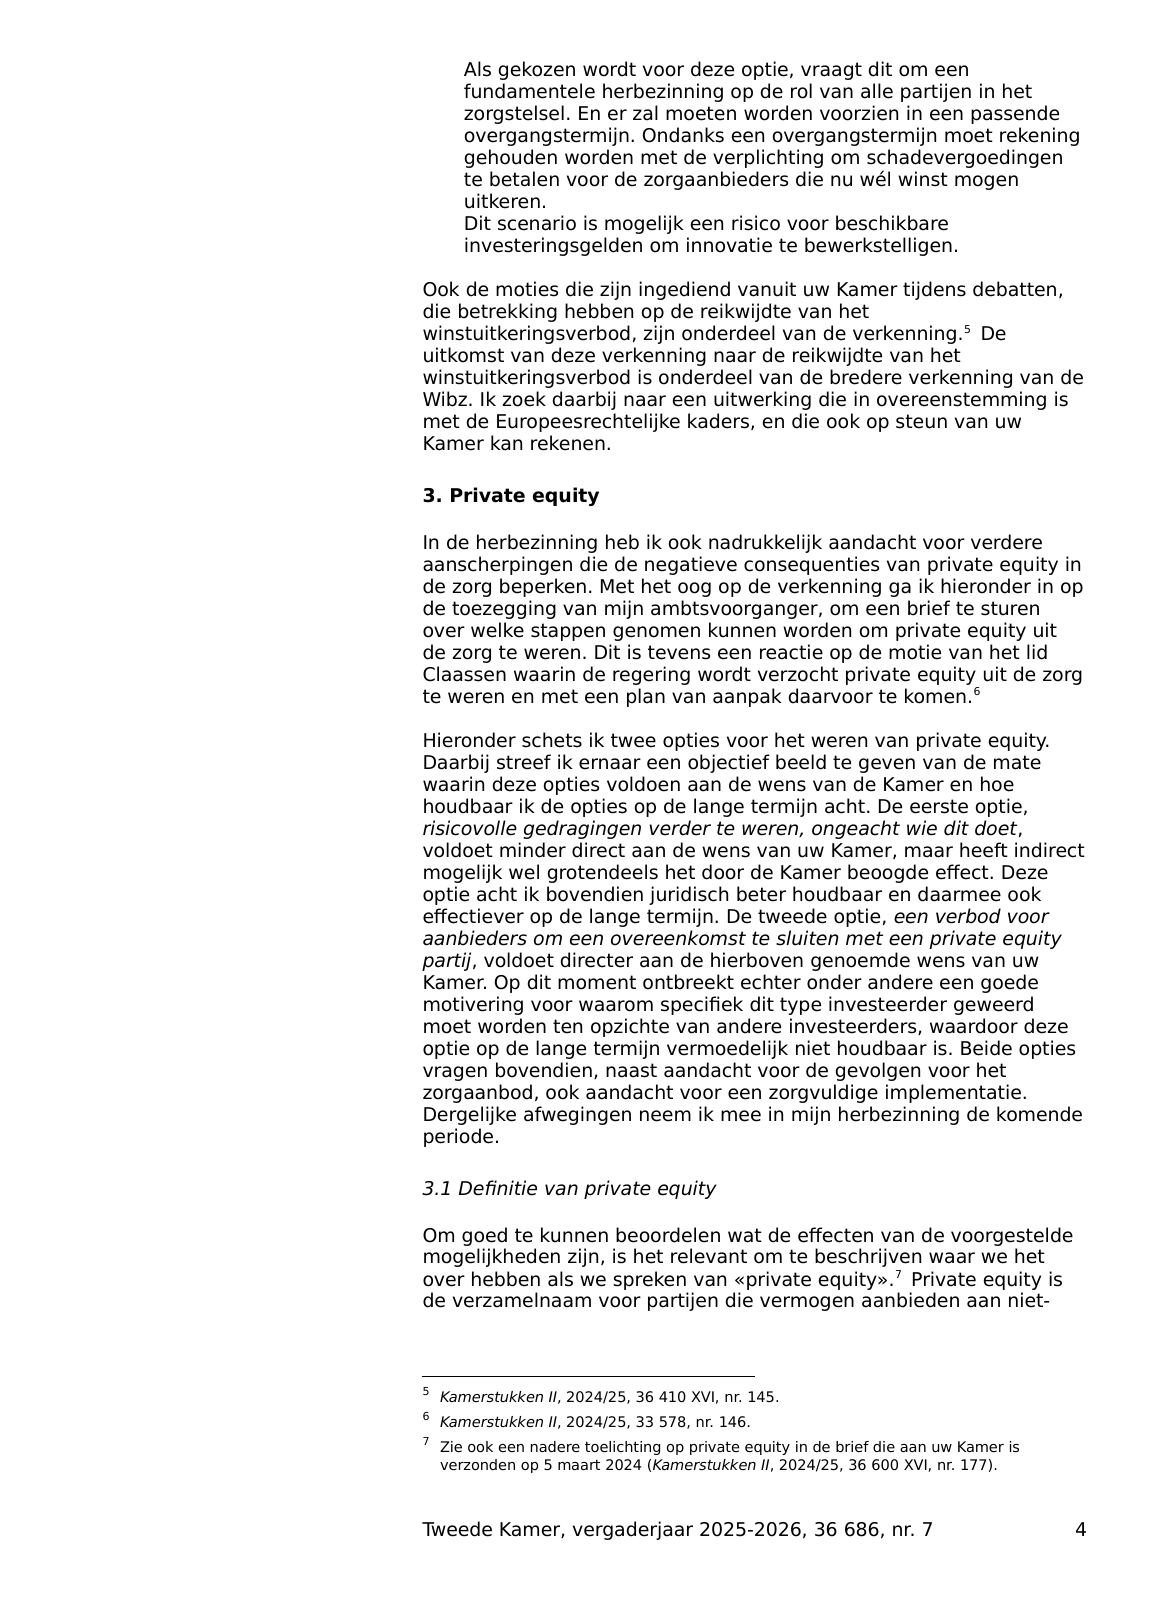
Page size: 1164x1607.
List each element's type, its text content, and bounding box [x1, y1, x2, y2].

text Kamerstukken II, 2024/25, 36 410 XVI, nr. 145. [422, 1385, 1087, 1407]
text Kamerstukken II, 2024/25, 33 578, nr. 146. [422, 1410, 1087, 1432]
text Om goed te kunnen beoordelen wat de effecten van de voorgestelde mogelijkheden zijn, is het relevant om te beschrijven waar we het over hebben als we spreken van «private equity». Private equity is de verzamelnaam voor partijen die vermogen aanbieden aan niet- [422, 1224, 1087, 1312]
text Dit scenario is mogelijk een risico voor beschikbare investeringsgelden om innovatie te bewerkstelligen. [464, 213, 1087, 257]
text Zie ook een nadere toelichting op private equity in de brief die aan uw Kamer is verzonden op 5 maart 2024 (Kamerstukken II, 2024/25, 36 600 XVI, nr. 177). [422, 1435, 1087, 1474]
subtitle 3.1 Definitie van private equity [422, 1177, 1087, 1199]
text In de herbezinning heb ik ook nadrukkelijk aandacht voor verdere aanscherpingen die de negatieve consequenties van private equity in de zorg beperken. Met het oog op de verkenning ga ik hieronder in op de toezegging van mijn ambtsvoorganger, om een brief te sturen over welke stappen genomen kunnen worden om private equity uit de zorg te weren. Dit is tevens een reactie op de motie van het lid Claassen waarin de regering wordt verzocht private equity uit de zorg te weren en met een plan van aanpak daarvoor te komen. [422, 532, 1087, 708]
text Hieronder schets ik twee opties voor het weren van private equity. Daarbij streef ik ernaar een objectief beeld te geven van de mate waarin deze opties voldoen aan de wens van de Kamer en hoe houdbaar ik de opties op de lange termijn acht. De eerste optie, risicovolle gedragingen verder te weren, ongeacht wie dit doet, voldoet minder direct aan de wens van uw Kamer, maar heeft indirect mogelijk wel grotendeels het door de Kamer beoogde effect. Deze optie acht ik bovendien juridisch beter houdbaar en daarmee ook effectiever op de lange termijn. De tweede optie, een verbod voor aanbieders om een overeenkomst te sluiten met een private equity partij, voldoet directer aan de hierboven genoemde wens van uw Kamer. Op dit moment ontbreekt echter onder andere een goede motivering voor waarom specifiek dit type investeerder geweerd moet worden ten opzichte van andere investeerders, waardoor deze optie op de lange termijn vermoedelijk niet houdbaar is. Beide opties vragen bovendien, naast aandacht voor de gevolgen voor het zorgaanbod, ook aandacht voor een zorgvuldige implementatie. Dergelijke afwegingen neem ik mee in mijn herbezinning de komende periode. [422, 730, 1087, 1147]
text Als gekozen wordt voor deze optie, vraagt dit om een fundamentele herbezinning op de rol van alle partijen in het zorgstelsel. En er zal moeten worden voorzien in een passende overgangstermijn. Ondanks een overgangstermijn moet rekening gehouden worden met de verplichting om schadevergoedingen te betalen voor de zorgaanbieders die nu wél winst mogen uitkeren. [464, 59, 1087, 213]
subtitle 3. Private equity [422, 485, 1087, 507]
text Ook de moties die zijn ingediend vanuit uw Kamer tijdens debatten, die betrekking hebben op de reikwijdte van het winstuitkeringsverbod, zijn onderdeel van de verkenning. De uitkomst van deze verkenning naar de reikwijdte van het winstuitkeringsverbod is onderdeel van de bredere verkenning van de Wibz. Ik zoek daarbij naar een uitwerking die in overeenstemming is met de Europeesrechtelijke kaders, en die ook op steun van uw Kamer kan rekenen. [422, 279, 1087, 455]
